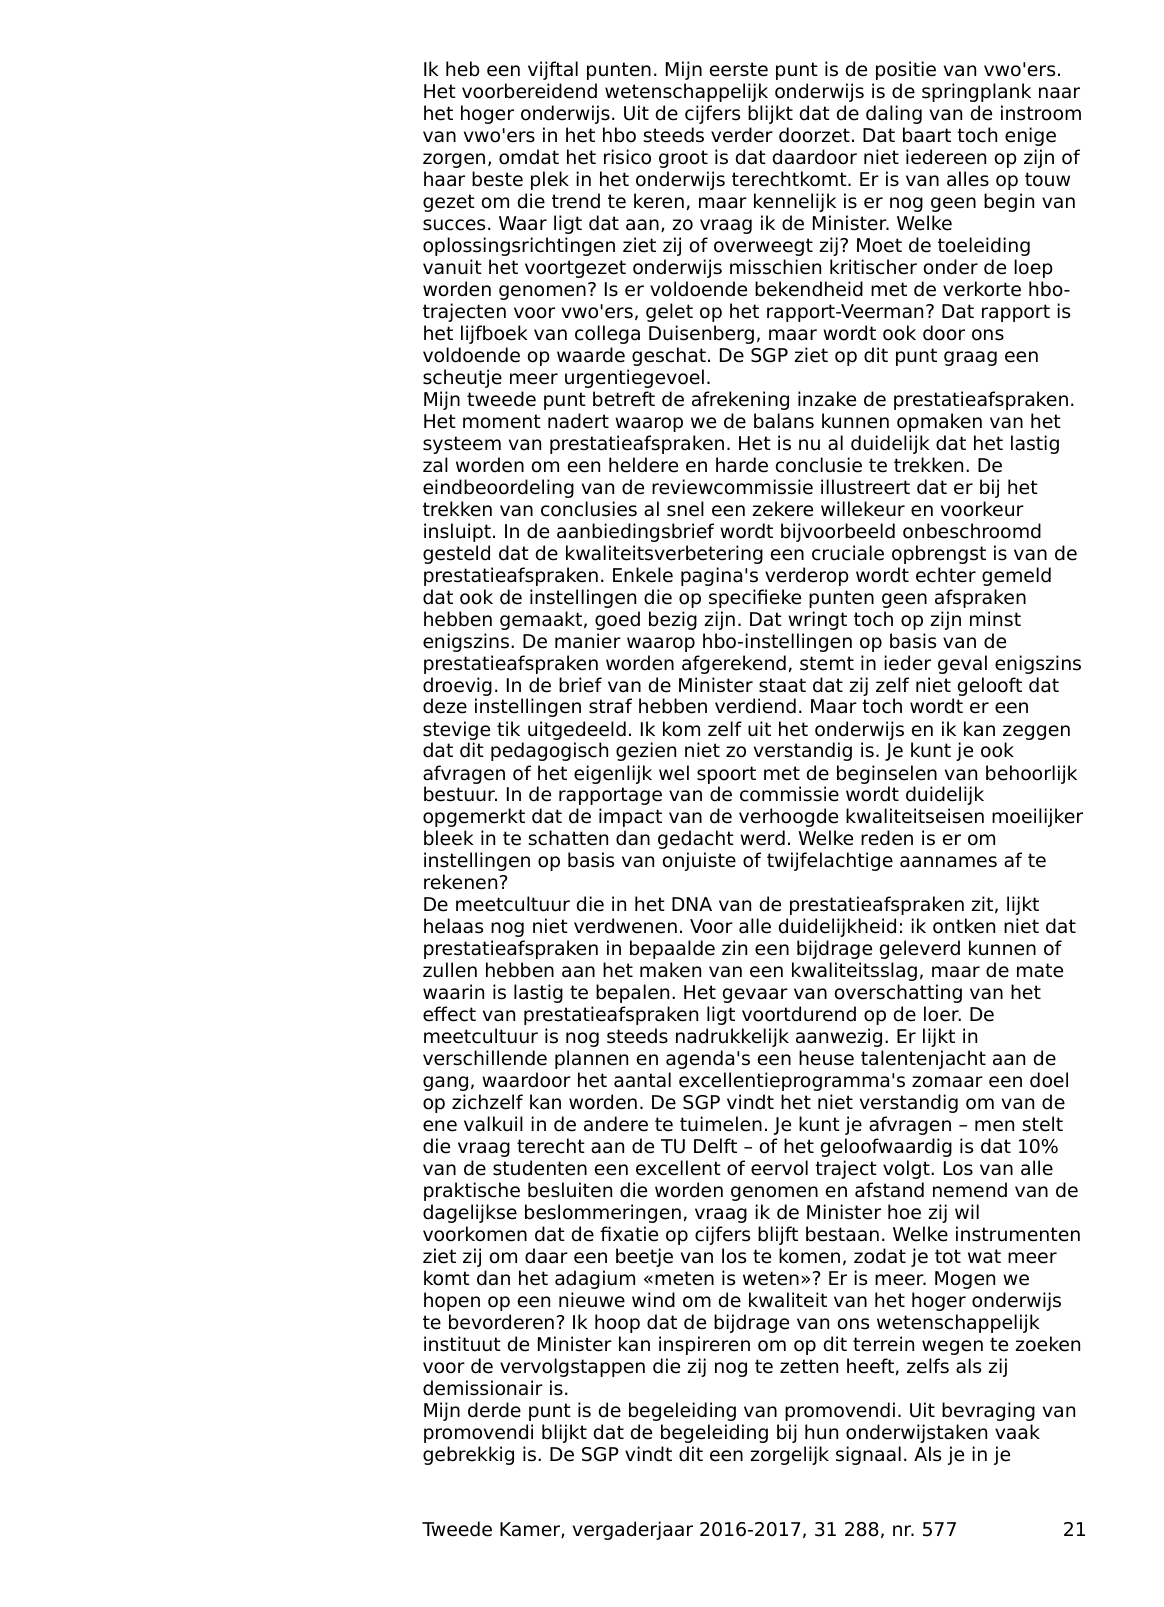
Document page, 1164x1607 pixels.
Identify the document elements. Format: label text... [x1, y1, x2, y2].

text Ik heb een vijftal punten. Mijn eerste punt is de positie van vwo'ers. Het voorbereidend wetenschappelijk onderwijs is de springplank naar het hoger onderwijs. Uit de cijfers blijkt dat de daling van de instroom van vwo'ers in het hbo steeds verder doorzet. Dat baart toch enige zorgen, omdat het risico groot is dat daardoor niet iedereen op zijn of haar beste plek in het onderwijs terechtkomt. Er is van alles op touw gezet om die trend te keren, maar kennelijk is er nog geen begin van succes. Waar ligt dat aan, zo vraag ik de Minister. Welke oplossingsrichtingen ziet zij of overweegt zij? Moet de toeleiding vanuit het voortgezet onderwijs misschien kritischer onder de loep worden genomen? Is er voldoende bekendheid met de verkorte hbo-trajecten voor vwo'ers, gelet op het rapport-Veerman? Dat rapport is het lijfboek van collega Duisenberg, maar wordt ook door ons voldoende op waarde geschat. De SGP ziet op dit punt graag een scheutje meer urgentiegevoel. [422, 59, 1087, 389]
text De meetcultuur die in het DNA van de prestatieafspraken zit, lijkt helaas nog niet verdwenen. Voor alle duidelijkheid: ik ontken niet dat prestatieafspraken in bepaalde zin een bijdrage geleverd kunnen of zullen hebben aan het maken van een kwaliteitsslag, maar de mate waarin is lastig te bepalen. Het gevaar van overschatting van het effect van prestatieafspraken ligt voortdurend op de loer. De meetcultuur is nog steeds nadrukkelijk aanwezig. Er lijkt in verschillende plannen en agenda's een heuse talentenjacht aan de gang, waardoor het aantal excellentieprogramma's zomaar een doel op zichzelf kan worden. De SGP vindt het niet verstandig om van de ene valkuil in de andere te tuimelen. Je kunt je afvragen – men stelt die vraag terecht aan de TU Delft – of het geloofwaardig is dat 10% van de studenten een excellent of eervol traject volgt. Los van alle praktische besluiten die worden genomen en afstand nemend van de dagelijkse beslommeringen, vraag ik de Minister hoe zij wil voorkomen dat de fixatie op cijfers blijft bestaan. Welke instrumenten ziet zij om daar een beetje van los te komen, zodat je tot wat meer komt dan het adagium «meten is weten»? Er is meer. Mogen we hopen op een nieuwe wind om de kwaliteit van het hoger onderwijs te bevorderen? Ik hoop dat de bijdrage van ons wetenschappelijk instituut de Minister kan inspireren om op dit terrein wegen te zoeken voor de vervolgstappen die zij nog te zetten heeft, zelfs als zij demissionair is. [422, 894, 1087, 1400]
text Mijn tweede punt betreft de afrekening inzake de prestatieafspraken. Het moment nadert waarop we de balans kunnen opmaken van het systeem van prestatieafspraken. Het is nu al duidelijk dat het lastig zal worden om een heldere en harde conclusie te trekken. De eindbeoordeling van de reviewcommissie illustreert dat er bij het trekken van conclusies al snel een zekere willekeur en voorkeur insluipt. In de aanbiedingsbrief wordt bijvoorbeeld onbeschroomd gesteld dat de kwaliteitsverbetering een cruciale opbrengst is van de prestatieafspraken. Enkele pagina's verderop wordt echter gemeld dat ook de instellingen die op specifieke punten geen afspraken hebben gemaakt, goed bezig zijn. Dat wringt toch op zijn minst enigszins. De manier waarop hbo-instellingen op basis van de prestatieafspraken worden afgerekend, stemt in ieder geval enigszins droevig. In de brief van de Minister staat dat zij zelf niet gelooft dat deze instellingen straf hebben verdiend. Maar toch wordt er een stevige tik uitgedeeld. Ik kom zelf uit het onderwijs en ik kan zeggen dat dit pedagogisch gezien niet zo verstandig is. Je kunt je ook afvragen of het eigenlijk wel spoort met de beginselen van behoorlijk bestuur. In de rapportage van de commissie wordt duidelijk opgemerkt dat de impact van de verhoogde kwaliteitseisen moeilijker bleek in te schatten dan gedacht werd. Welke reden is er om instellingen op basis van onjuiste of twijfelachtige aannames af te rekenen? [422, 389, 1087, 894]
text Mijn derde punt is de begeleiding van promovendi. Uit bevraging van promovendi blijkt dat de begeleiding bij hun onderwijstaken vaak gebrekkig is. De SGP vindt dit een zorgelijk signaal. Als je in je [422, 1400, 1087, 1466]
